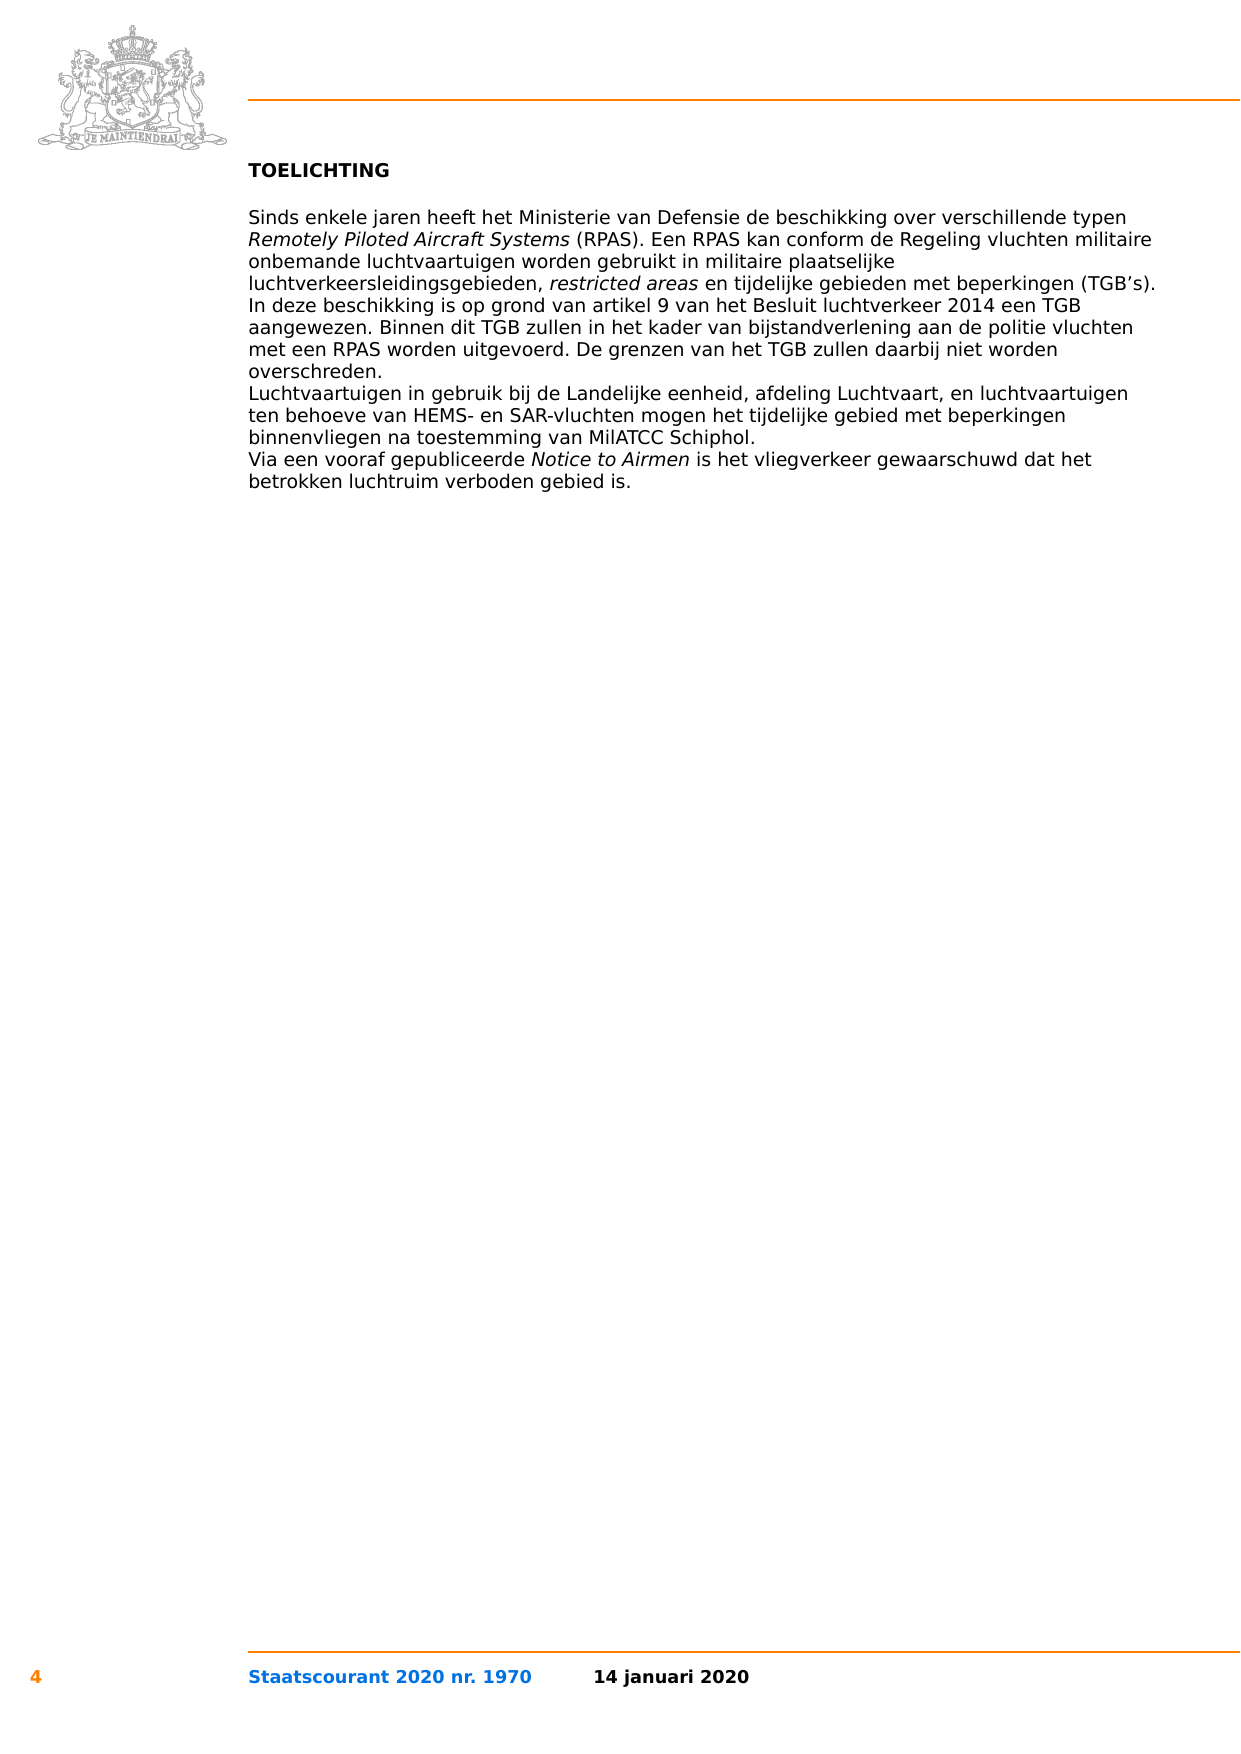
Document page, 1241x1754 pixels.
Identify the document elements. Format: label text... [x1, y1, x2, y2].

text Luchtvaartuigen in gebruik bij de Landelijke eenheid, afdeling Luchtvaart, en luchtvaartuigen ten behoeve van HEMS- en SAR-vluchten mogen het tijdelijke gebied met beperkingen binnenvliegen na toestemming van MilATCC Schiphol. [248, 383, 1163, 449]
text Via een vooraf gepubliceerde Notice to Airmen is het vliegverkeer gewaarschuwd dat het betrokken luchtruim verboden gebied is. [248, 449, 1163, 493]
picture [38, 25, 227, 150]
text Sinds enkele jaren heeft het Ministerie van Defensie de beschikking over verschillende typen Remotely Piloted Aircraft Systems (RPAS). Een RPAS kan conform de Regeling vluchten militaire onbemande luchtvaartuigen worden gebruikt in militaire plaatselijke luchtverkeersleidingsgebieden, restricted areas en tijdelijke gebieden met beperkingen (TGB’s). In deze beschikking is op grond van artikel 9 van het Besluit luchtverkeer 2014 een TGB aangewezen. Binnen dit TGB zullen in het kader van bijstandverlening aan de politie vluchten met een RPAS worden uitgevoerd. De grenzen van het TGB zullen daarbij niet worden overschreden. [248, 207, 1163, 383]
subtitle TOELICHTING [248, 160, 1163, 182]
